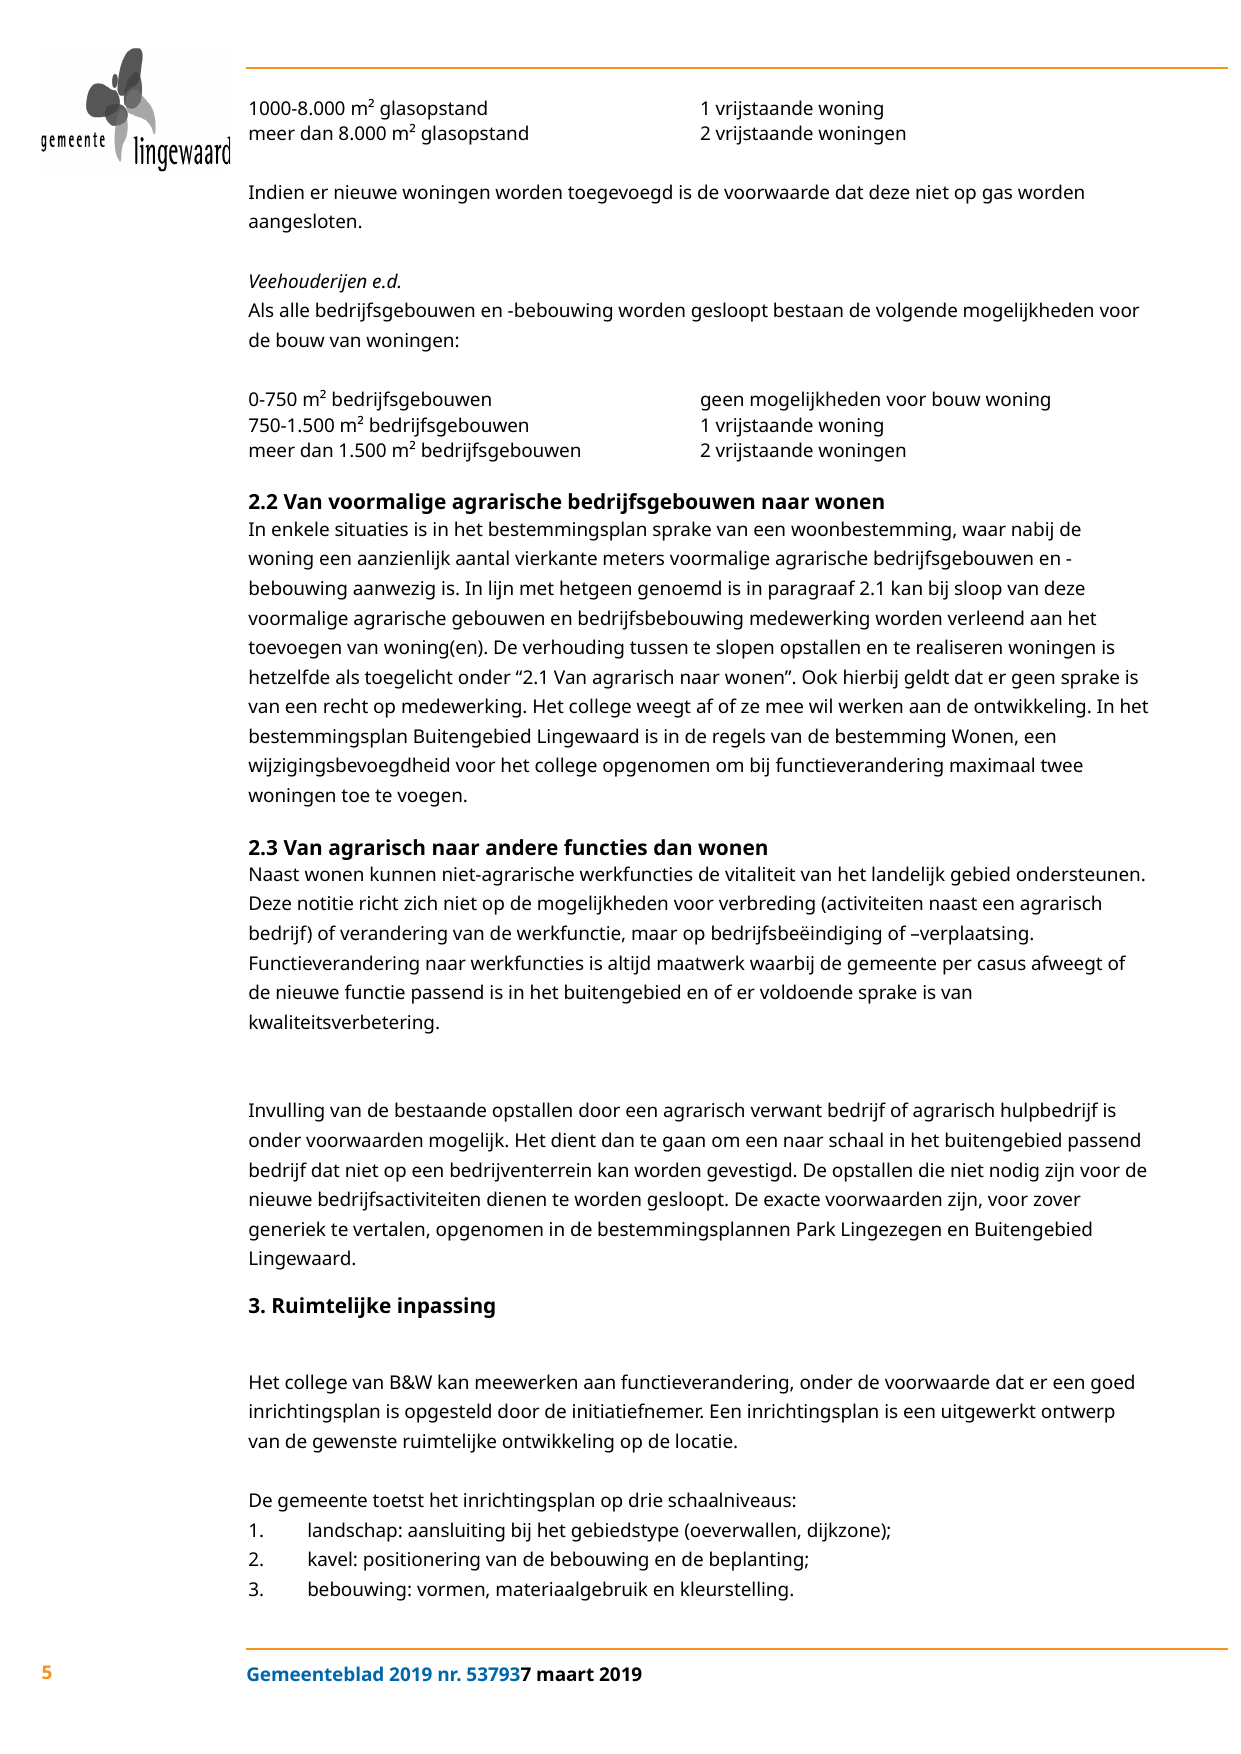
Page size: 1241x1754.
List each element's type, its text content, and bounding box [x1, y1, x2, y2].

list bebouwing: vormen, materiaalgebruik en kleurstelling. [248, 1576, 1152, 1602]
list kavel: positionering van de bebouwing en de beplanting; [248, 1546, 1152, 1572]
text Naast wonen kunnen niet-agrarische werkfuncties de vitaliteit van het landelijk gebied ondersteunen. Deze notitie richt zich niet op de mogelijkheden voor verbreding (activiteiten naast een agrarisch bedrijf) of verandering van de werkfunctie, maar op bedrijfsbeëindiging of –verplaatsing. Functieverandering naar werkfuncties is altijd maatwerk waarbij de gemeente per casus afweegt of de nieuwe functie passend is in het buitengebied en of er voldoende sprake is van kwaliteitsverbetering. [248, 861, 1152, 1035]
list landschap: aansluiting bij het gebiedstype (oeverwallen, dijkzone); [248, 1517, 1152, 1543]
text Het college van B&W kan meewerken aan functieverandering, onder de voorwaarde dat er een goed inrichtingsplan is opgesteld door de initiatiefnemer. Een inrichtingsplan is een uitgewerkt ontwerp van de gewenste ruimtelijke ontwikkeling op de locatie. [248, 1369, 1152, 1454]
table_cell 1 vrijstaande woning [700, 95, 1152, 121]
table_header 0-750 m² bedrijfsgebouwen [248, 386, 700, 412]
table_cell 1000-8.000 m² glasopstand [248, 95, 700, 121]
table_cell 1 vrijstaande woning [700, 412, 1152, 438]
text 2.3 Van agrarisch naar andere functies dan wonen [248, 833, 1152, 861]
text De gemeente toetst het inrichtingsplan op drie schaalniveaus: [248, 1487, 1152, 1513]
table_header geen mogelijkheden voor bouw woning [700, 386, 1152, 412]
table_cell meer dan 8.000 m² glasopstand [248, 121, 700, 146]
text Invulling van de bestaande opstallen door een agrarisch verwant bedrijf of agrarisch hulpbedrijf is onder voorwaarden mogelijk. Het dient dan te gaan om een naar schaal in het buitengebied passend bedrijf dat niet op een bedrijventerrein kan worden gevestigd. De opstallen die niet nodig zijn voor de nieuwe bedrijfsactiviteiten dienen te worden gesloopt. De exacte voorwaarden zijn, voor zover generiek te vertalen, opgenomen in de bestemmingsplannen Park Lingezegen en Buitengebied Lingewaard. [248, 1098, 1152, 1271]
picture [41, 47, 231, 172]
table_cell 2 vrijstaande woningen [700, 121, 1152, 146]
text Indien er nieuwe woningen worden toegevoegd is de voorwaarde dat deze niet op gas worden aangesloten. [248, 179, 1152, 234]
table_cell 2 vrijstaande woningen [700, 438, 1152, 463]
text Veehouderijen e.d. [248, 268, 1152, 293]
text 3. Ruimtelijke inpassing [248, 1291, 1152, 1320]
text Als alle bedrijfsgebouwen en -bebouwing worden gesloopt bestaan de volgende mogelijkheden voor de bouw van woningen: [248, 297, 1152, 353]
table_cell 750-1.500 m² bedrijfsgebouwen [248, 412, 700, 438]
text In enkele situaties is in het bestemmingsplan sprake van een woonbestemming, waar nabij de woning een aanzienlijk aantal vierkante meters voormalige agrarische bedrijfsgebouwen en -bebouwing aanwezig is. In lijn met hetgeen genoemd is in paragraaf 2.1 kan bij sloop van deze voormalige agrarische gebouwen en bedrijfsbebouwing medewerking worden verleend aan het toevoegen van woning(en). De verhouding tussen te slopen opstallen en te realiseren woningen is hetzelfde als toegelicht onder “2.1 Van agrarisch naar wonen”. Ook hierbij geldt dat er geen sprake is van een recht op medewerking. Het college weegt af of ze mee wil werken aan de ontwikkeling. In het bestemmingsplan Buitengebied Lingewaard is in de regels van de bestemming Wonen, een wijzigingsbevoegdheid voor het college opgenomen om bij functieverandering maximaal twee woningen toe te voegen. [248, 516, 1152, 808]
table_cell meer dan 1.500 m² bedrijfsgebouwen [248, 438, 700, 463]
text 2.2 Van voormalige agrarische bedrijfsgebouwen naar wonen [248, 487, 1152, 516]
